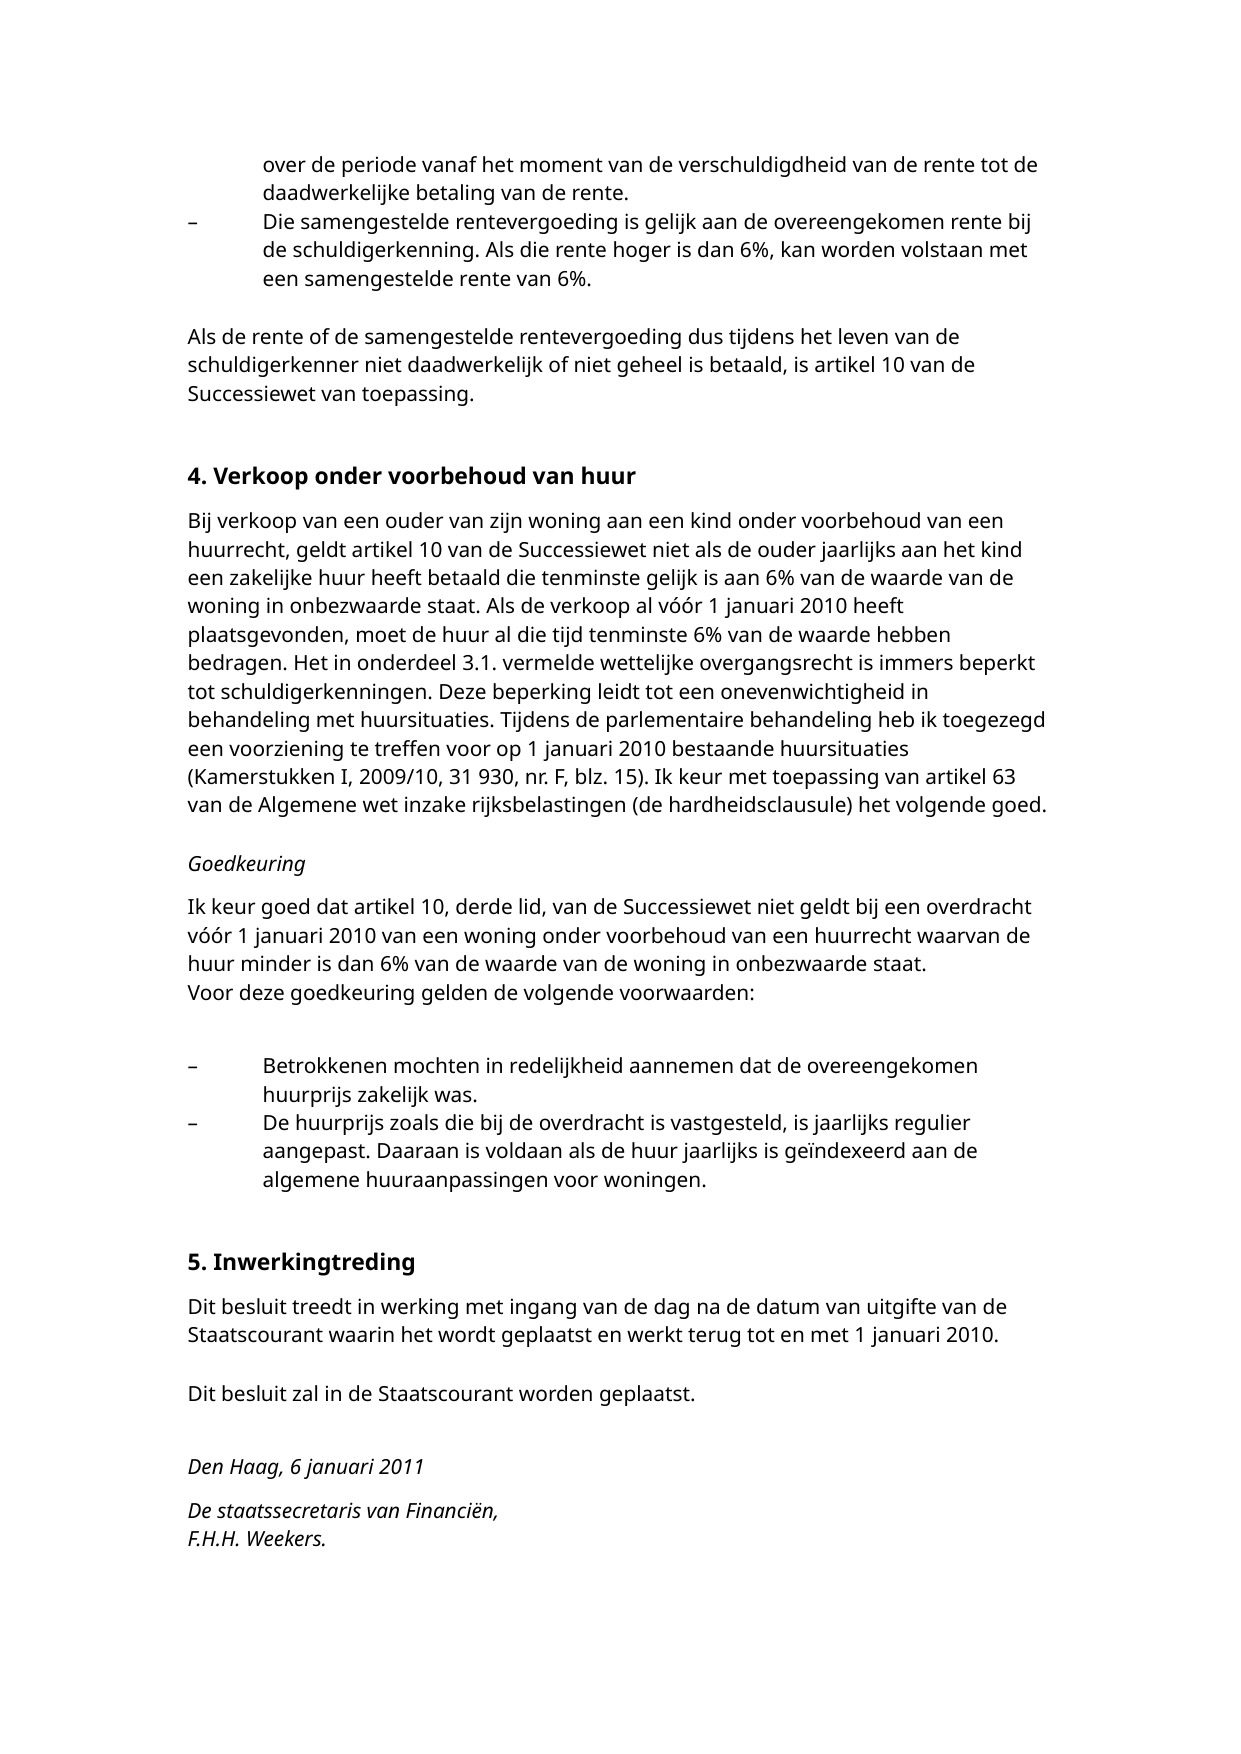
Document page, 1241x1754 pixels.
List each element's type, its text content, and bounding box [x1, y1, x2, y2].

list Betrokkenen mochten in redelijkheid aannemen dat de overeengekomen huurprijs zakelijk was. [187, 1051, 1053, 1108]
text Den Haag, 6 januari 2011 [187, 1452, 1053, 1481]
list Die samengestelde rentevergoeding is gelijk aan de overeengekomen rente bij de schuldigerkenning. Als die rente hoger is dan 6%, kan worden volstaan met een samengestelde rente van 6%. [187, 207, 1053, 292]
text Goedkeuring [187, 849, 1053, 877]
text Als de rente of de samengestelde rentevergoeding dus tijdens het leven van de schuldigerkenner niet daadwerkelijk of niet geheel is betaald, is artikel 10 van de Successiewet van toepassing. [187, 322, 1053, 407]
text Voor deze goedkeuring gelden de volgende voorwaarden: [187, 978, 1053, 1006]
subtitle 5. Inwerkingtreding [187, 1246, 1053, 1277]
text Bij verkoop van een ouder van zijn woning aan een kind onder voorbehoud van een huurrecht, geldt artikel 10 van de Successiewet niet als de ouder jaarlijks aan het kind een zakelijke huur heeft betaald die tenminste gelijk is aan 6% van de waarde van de woning in onbezwaarde staat. Als de verkoop al vóór 1 januari 2010 heeft plaatsgevonden, moet de huur al die tijd tenminste 6% van de waarde hebben bedragen. Het in onderdeel 3.1. vermelde wettelijke overgangsrecht is immers beperkt tot schuldigerkenningen. Deze beperking leidt tot een onevenwichtigheid in behandeling met huursituaties. Tijdens de parlementaire behandeling heb ik toegezegd een voorziening te treffen voor op 1 januari 2010 bestaande huursituaties (Kamerstukken I, 2009/10, 31 930, nr. F, blz. 15). Ik keur met toepassing van artikel 63 van de Algemene wet inzake rijksbelastingen (de hardheidsclausule) het volgende goed. [187, 506, 1053, 819]
text F.H.H. Weekers. [187, 1524, 1053, 1553]
text Ik keur goed dat artikel 10, derde lid, van de Successiewet niet geldt bij een overdracht vóór 1 januari 2010 van een woning onder voorbehoud van een huurrecht waarvan de huur minder is dan 6% van de waarde van de woning in onbezwaarde staat. [187, 892, 1053, 978]
list De huurprijs zoals die bij de overdracht is vastgesteld, is jaarlijks regulier aangepast. Daaraan is voldaan als de huur jaarlijks is geïndexeerd aan de algemene huuraanpassingen voor woningen. [187, 1108, 1053, 1193]
subtitle 4. Verkoop onder voorbehoud van huur [187, 460, 1053, 491]
text Dit besluit treedt in werking met ingang van de dag na de datum van uitgifte van de Staatscourant waarin het wordt geplaatst en werkt terug tot en met 1 januari 2010. [187, 1292, 1053, 1349]
text Dit besluit zal in de Staatscourant worden geplaatst. [187, 1379, 1053, 1407]
list over de periode vanaf het moment van de verschuldigdheid van de rente tot de daadwerkelijke betaling van de rente. [187, 150, 1053, 207]
text De staatssecretaris van Financiën, [187, 1496, 1053, 1524]
